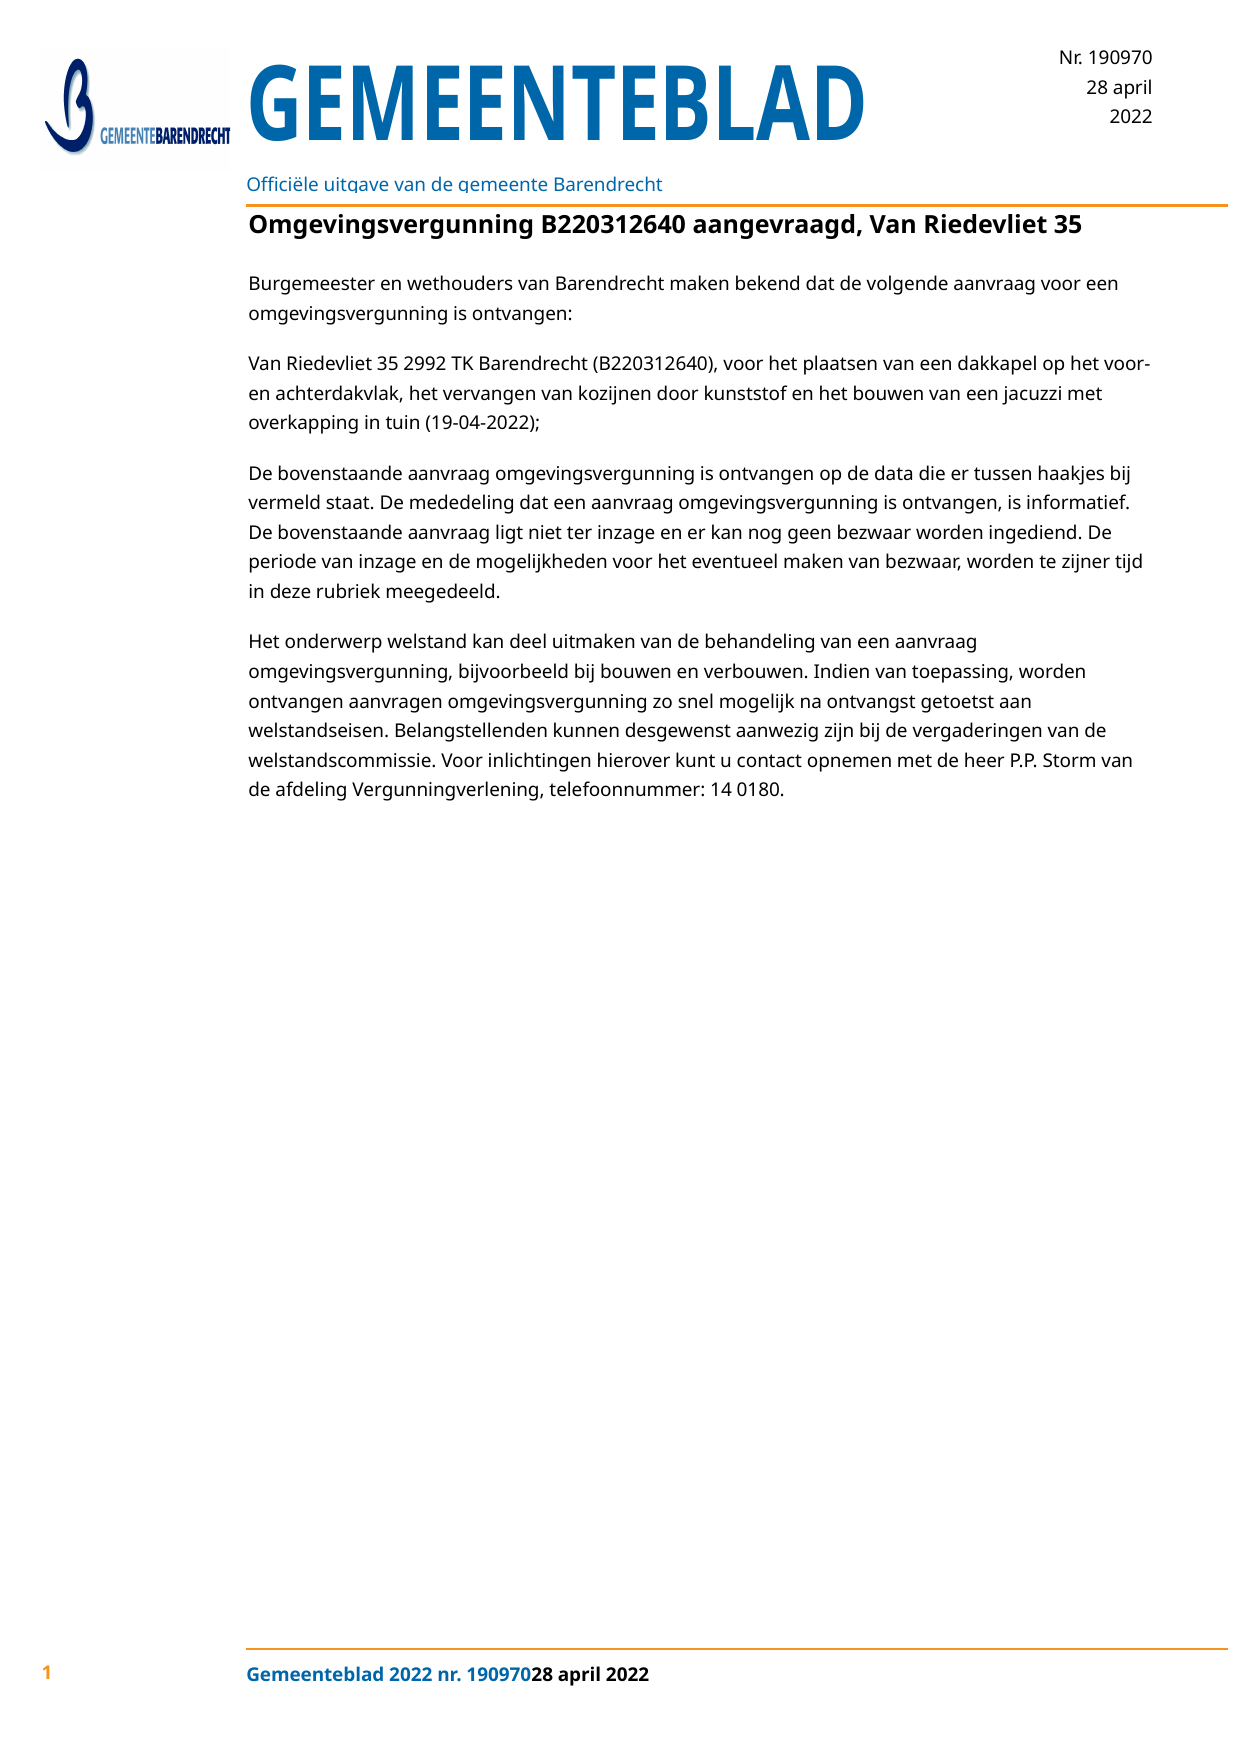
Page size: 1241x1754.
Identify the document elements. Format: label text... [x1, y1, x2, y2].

text Burgemeester en wethouders van Barendrecht maken bekend dat de volgende aanvraag voor een omgevingsvergunning is ontvangen: [248, 270, 1152, 326]
text Van Riedevliet 35 2992 TK Barendrecht (B220312640), voor het plaatsen van een dakkapel op het voor- en achterdakvlak, het vervangen van kozijnen door kunststof en het bouwen van een jacuzzi met overkapping in tuin (19-04-2022); [248, 350, 1152, 435]
text Omgevingsvergunning B220312640 aangevraagd, Van Riedevliet 35 [248, 207, 1152, 241]
text Het onderwerp welstand kan deel uitmaken van de behandeling van een aanvraag omgevingsvergunning, bijvoorbeeld bij bouwen en verbouwen. Indien van toepassing, worden ontvangen aanvragen omgevingsvergunning zo snel mogelijk na ontvangst getoetst aan welstandseisen. Belangstellenden kunnen desgewenst aanwezig zijn bij de vergaderingen van de welstandscommissie. Voor inlichtingen hierover kunt u contact opnemen met de heer P.P. Storm van de afdeling Vergunningverlening, telefoonnummer: 14 0180. [248, 629, 1152, 802]
picture [41, 47, 231, 172]
text De bovenstaande aanvraag omgevingsvergunning is ontvangen op de data die er tussen haakjes bij vermeld staat. De mededeling dat een aanvraag omgevingsvergunning is ontvangen, is informatief. De bovenstaande aanvraag ligt niet ter inzage en er kan nog geen bezwaar worden ingediend. De periode van inzage en de mogelijkheden voor het eventueel maken van bezwaar, worden te zijner tijd in deze rubriek meegedeeld. [248, 460, 1152, 604]
